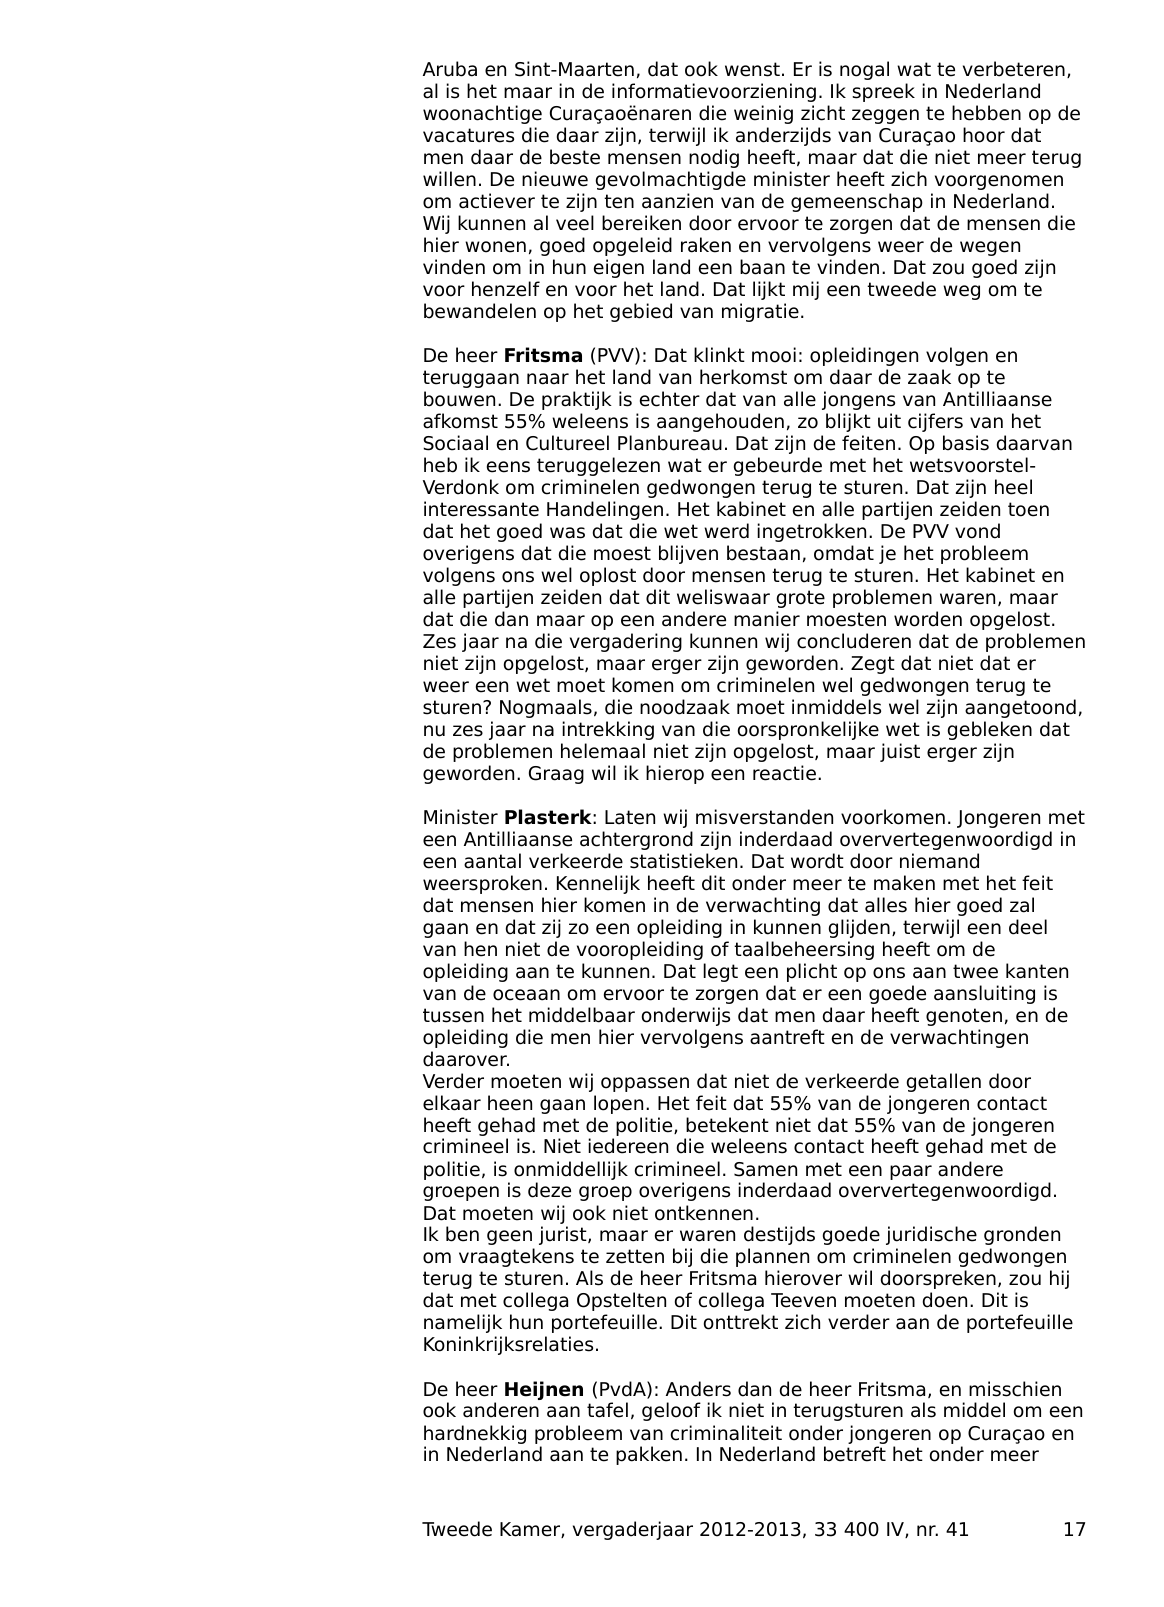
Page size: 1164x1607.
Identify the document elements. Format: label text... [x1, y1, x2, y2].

text Verder moeten wij oppassen dat niet de verkeerde getallen door elkaar heen gaan lopen. Het feit dat 55% van de jongeren contact heeft gehad met de politie, betekent niet dat 55% van de jongeren crimineel is. Niet iedereen die weleens contact heeft gehad met de politie, is onmiddellijk crimineel. Samen met een paar andere groepen is deze groep overigens inderdaad oververtegenwoordigd. Dat moeten wij ook niet ontkennen. [422, 1071, 1087, 1224]
text De heer Fritsma (PVV): Dat klinkt mooi: opleidingen volgen en teruggaan naar het land van herkomst om daar de zaak op te bouwen. De praktijk is echter dat van alle jongens van Antilliaanse afkomst 55% weleens is aangehouden, zo blijkt uit cijfers van het Sociaal en Cultureel Planbureau. Dat zijn de feiten. Op basis daarvan heb ik eens teruggelezen wat er gebeurde met het wetsvoorstel-Verdonk om criminelen gedwongen terug te sturen. Dat zijn heel interessante Handelingen. Het kabinet en alle partijen zeiden toen dat het goed was dat die wet werd ingetrokken. De PVV vond overigens dat die moest blijven bestaan, omdat je het probleem volgens ons wel oplost door mensen terug te sturen. Het kabinet en alle partijen zeiden dat dit weliswaar grote problemen waren, maar dat die dan maar op een andere manier moesten worden opgelost. Zes jaar na die vergadering kunnen wij concluderen dat de problemen niet zijn opgelost, maar erger zijn geworden. Zegt dat niet dat er weer een wet moet komen om criminelen wel gedwongen terug te sturen? Nogmaals, die noodzaak moet inmiddels wel zijn aangetoond, nu zes jaar na intrekking van die oorspronkelijke wet is gebleken dat de problemen helemaal niet zijn opgelost, maar juist erger zijn geworden. Graag wil ik hierop een reactie. [422, 345, 1087, 784]
text Minister Plasterk: Laten wij misverstanden voorkomen. Jongeren met een Antilliaanse achtergrond zijn inderdaad oververtegenwoordigd in een aantal verkeerde statistieken. Dat wordt door niemand weersproken. Kennelijk heeft dit onder meer te maken met het feit dat mensen hier komen in de verwachting dat alles hier goed zal gaan en dat zij zo een opleiding in kunnen glijden, terwijl een deel van hen niet de vooropleiding of taalbeheersing heeft om de opleiding aan te kunnen. Dat legt een plicht op ons aan twee kanten van de oceaan om ervoor te zorgen dat er een goede aansluiting is tussen het middelbaar onderwijs dat men daar heeft genoten, en de opleiding die men hier vervolgens aantreft en de verwachtingen daarover. [422, 807, 1087, 1071]
text De heer Heijnen (PvdA): Anders dan de heer Fritsma, en misschien ook anderen aan tafel, geloof ik niet in terugsturen als middel om een hardnekkig probleem van criminaliteit onder jongeren op Curaçao en in Nederland aan te pakken. In Nederland betreft het onder meer [422, 1378, 1087, 1466]
text Ik ben geen jurist, maar er waren destijds goede juridische gronden om vraagtekens te zetten bij die plannen om criminelen gedwongen terug te sturen. Als de heer Fritsma hierover wil doorspreken, zou hij dat met collega Opstelten of collega Teeven moeten doen. Dit is namelijk hun portefeuille. Dit onttrekt zich verder aan de portefeuille Koninkrijksrelaties. [422, 1224, 1087, 1356]
text Aruba en Sint-Maarten, dat ook wenst. Er is nogal wat te verbeteren, al is het maar in de informatievoorziening. Ik spreek in Nederland woonachtige Curaçaoënaren die weinig zicht zeggen te hebben op de vacatures die daar zijn, terwijl ik anderzijds van Curaçao hoor dat men daar de beste mensen nodig heeft, maar dat die niet meer terug willen. De nieuwe gevolmachtigde minister heeft zich voorgenomen om actiever te zijn ten aanzien van de gemeenschap in Nederland. Wij kunnen al veel bereiken door ervoor te zorgen dat de mensen die hier wonen, goed opgeleid raken en vervolgens weer de wegen vinden om in hun eigen land een baan te vinden. Dat zou goed zijn voor henzelf en voor het land. Dat lijkt mij een tweede weg om te bewandelen op het gebied van migratie. [422, 59, 1087, 323]
